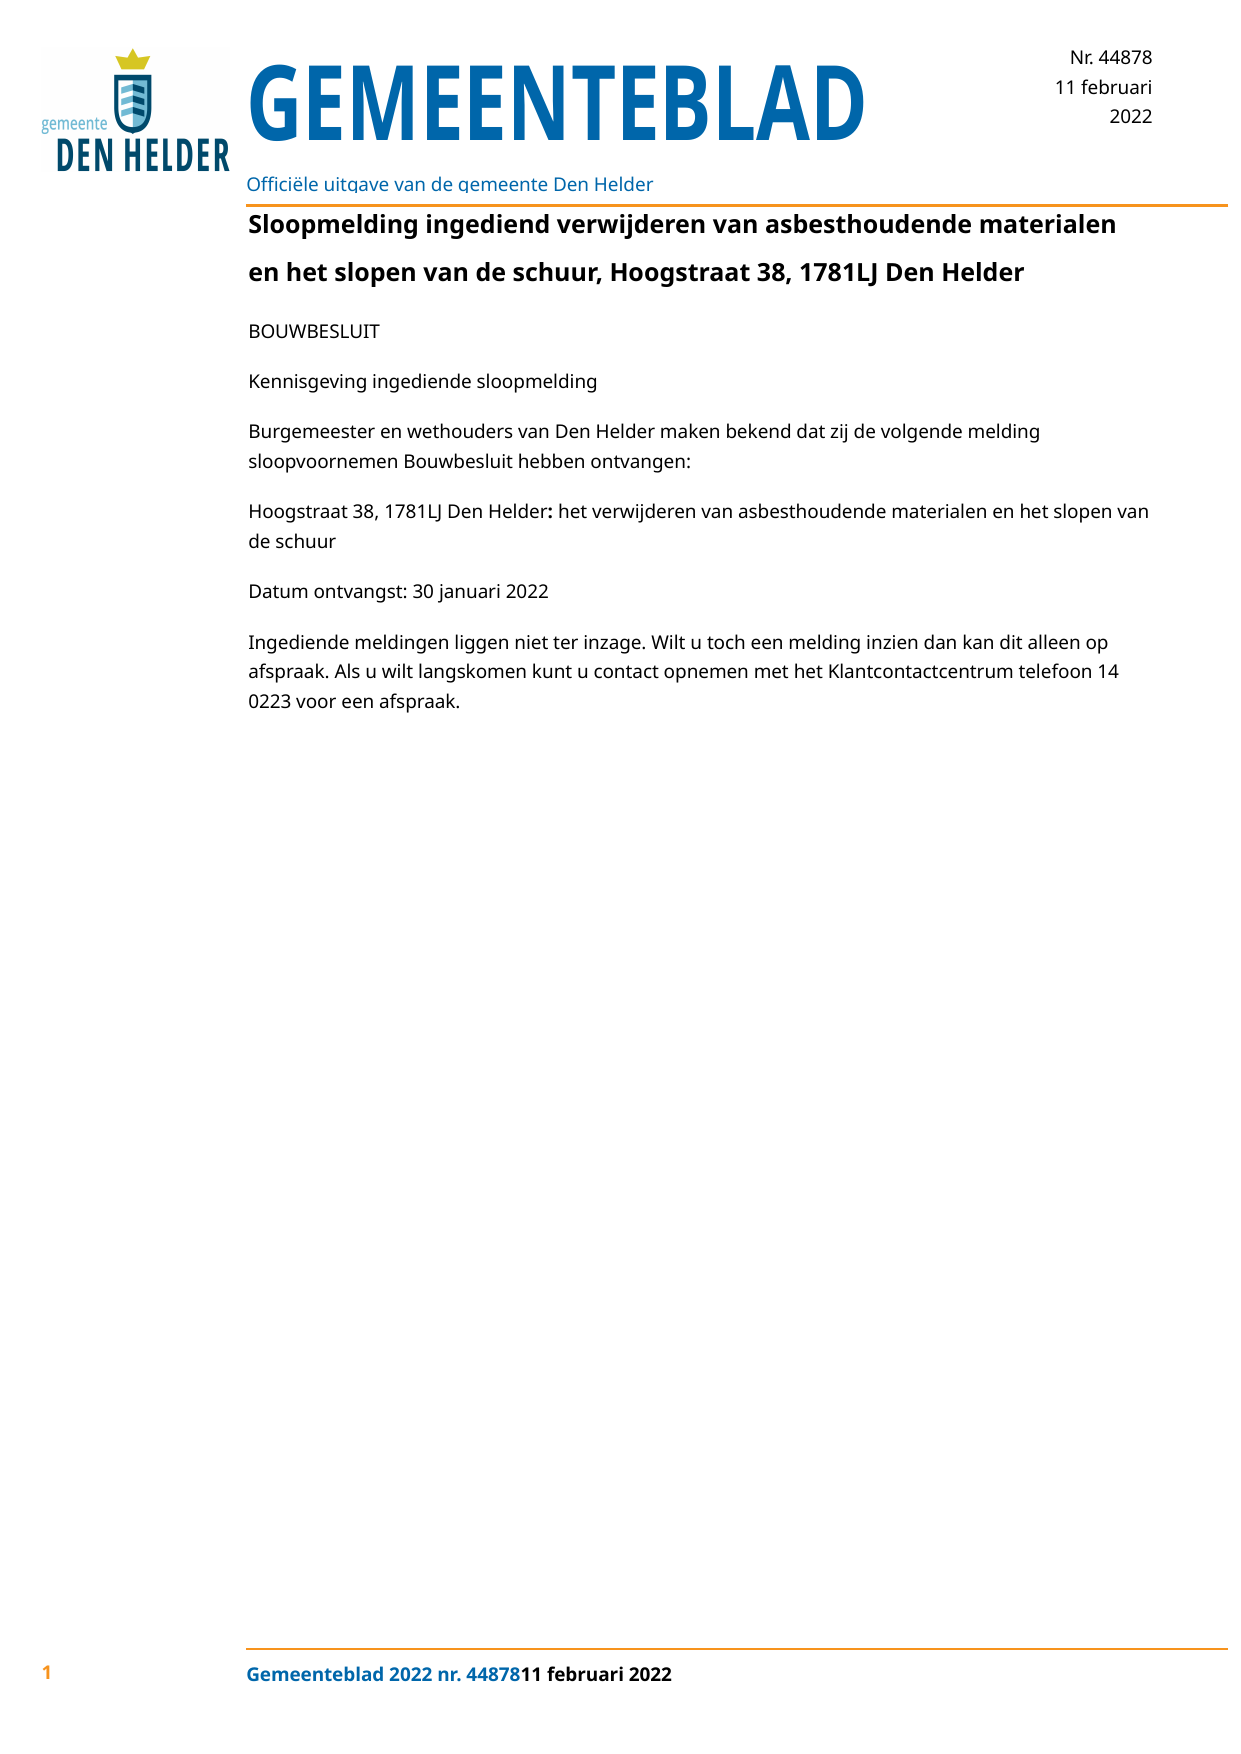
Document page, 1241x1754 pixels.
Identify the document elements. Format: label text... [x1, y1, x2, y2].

text BOUWBESLUIT [248, 318, 1152, 344]
picture [220, 160, 224, 172]
picture [182, 144, 187, 165]
picture [63, 144, 68, 165]
text Hoogstraat 38, 1781LJ Den Helder: het verwijderen van asbesthoudende materialen en het slopen van de schuur [248, 499, 1152, 554]
picture [130, 157, 135, 172]
text Burgemeester en wethouders van Den Helder maken bekend dat zij de volgende melding sloopvoornemen Bouwbesluit hebben ontvangen: [248, 419, 1152, 474]
text Kennisgeving ingediende sloopmelding [248, 368, 1152, 394]
text Datum ontvangst: 30 januari 2022 [248, 579, 1152, 604]
text Sloopmelding ingediend verwijderen van asbesthoudende materialen en het slopen van de schuur, Hoogstraat 38, 1781LJ Den Helder [248, 207, 1152, 288]
picture [41, 47, 231, 172]
text Ingediende meldingen liggen niet ter inzage. Wilt u toch een melding inzien dan kan dit alleen op afspraak. Als u wilt langskomen kunt u contact opnemen met het Klantcontactcentrum telefoon 14 0223 voor een afspraak. [248, 629, 1152, 714]
picture [100, 154, 106, 172]
